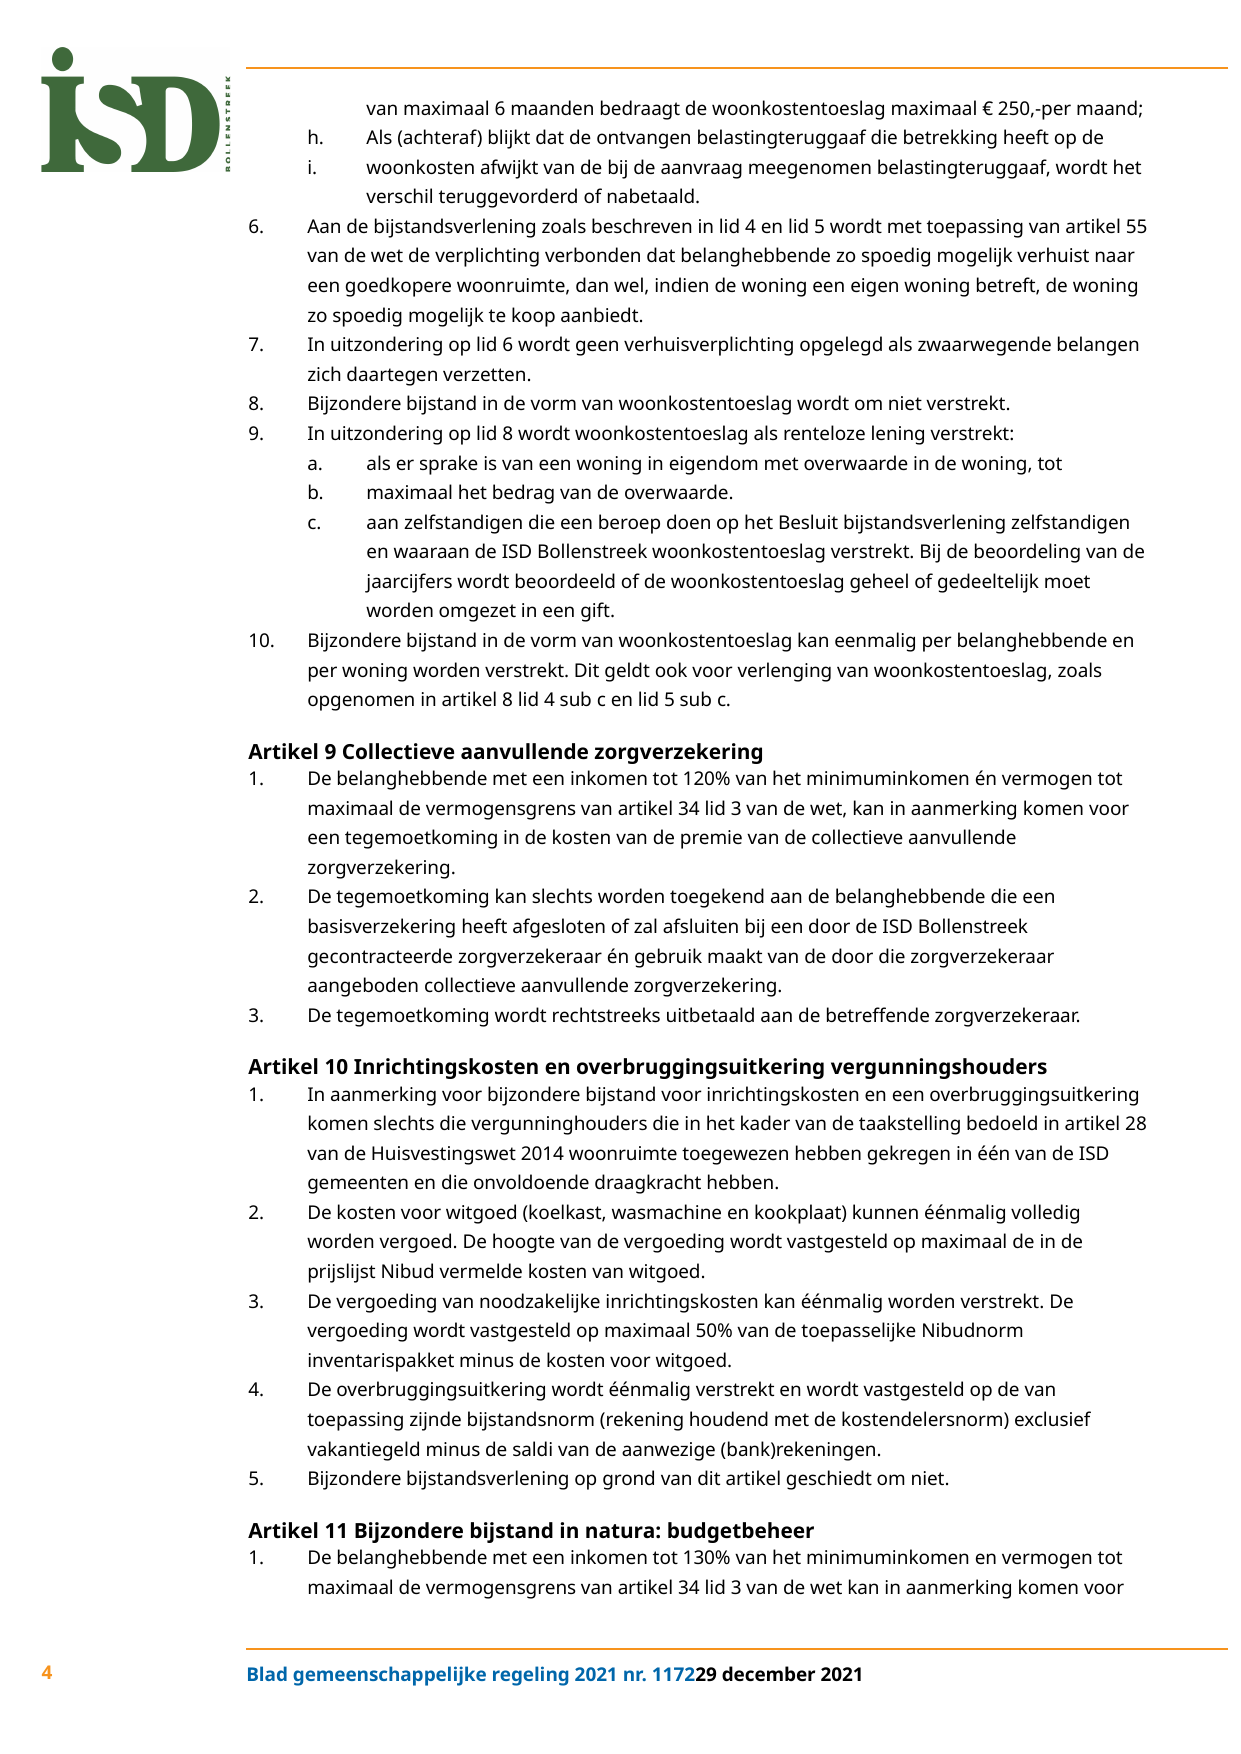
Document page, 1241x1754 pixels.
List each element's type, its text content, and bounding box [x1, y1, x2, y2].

list als er sprake is van een woning in eigendom met overwaarde in de woning, tot [307, 450, 1152, 476]
list maximaal het bedrag van de overwaarde. [307, 479, 1152, 505]
picture [41, 47, 231, 172]
text Artikel 9 Collectieve aanvullende zorgverzekering [248, 737, 1152, 765]
list De tegemoetkoming kan slechts worden toegekend aan de belanghebbende die een basisverzekering heeft afgesloten of zal afsluiten bij een door de ISD Bollenstreek gecontracteerde zorgverzekeraar én gebruik maakt van de door die zorgverzekeraar aangeboden collectieve aanvullende zorgverzekering. [248, 884, 1152, 998]
list In uitzondering op lid 6 wordt geen verhuisverplichting opgelegd als zwaarwegende belangen zich daartegen verzetten. [248, 331, 1152, 387]
list Bijzondere bijstand in de vorm van woonkostentoeslag wordt om niet verstrekt. [248, 391, 1152, 416]
list De tegemoetkoming wordt rechtstreeks uitbetaald aan de betreffende zorgverzekeraar. [248, 1002, 1152, 1028]
list Als (achteraf) blijkt dat de ontvangen belastingteruggaaf die betrekking heeft op de [307, 124, 1152, 150]
list woonkosten afwijkt van de bij de aanvraag meegenomen belastingteruggaaf, wordt het verschil teruggevorderd of nabetaald. [307, 154, 1152, 209]
list In uitzondering op lid 8 wordt woonkostentoeslag als renteloze lening verstrekt: [248, 420, 1152, 446]
text Artikel 10 Inrichtingskosten en overbruggingsuitkering vergunningshouders [248, 1052, 1152, 1081]
list De overbruggingsuitkering wordt éénmalig verstrekt en wordt vastgesteld op de van toepassing zijnde bijstandsnorm (rekening houdend met de kostendelersnorm) exclusief vakantiegeld minus de saldi van de aanwezige (bank)rekeningen. [248, 1377, 1152, 1462]
text Artikel 11 Bijzondere bijstand in natura: budgetbeheer [248, 1516, 1152, 1544]
list In aanmerking voor bijzondere bijstand voor inrichtingskosten en een overbruggingsuitkering komen slechts die vergunninghouders die in het kader van de taakstelling bedoeld in artikel 28 van de Huisvestingswet 2014 woonruimte toegewezen hebben gekregen in één van de ISD gemeenten en die onvoldoende draagkracht hebben. [248, 1081, 1152, 1195]
list De belanghebbende met een inkomen tot 120% van het minimuminkomen én vermogen tot maximaal de vermogensgrens van artikel 34 lid 3 van de wet, kan in aanmerking komen voor een tegemoetkoming in de kosten van de premie van de collectieve aanvullende zorgverzekering. [248, 765, 1152, 880]
list Bijzondere bijstandsverlening op grond van dit artikel geschiedt om niet. [248, 1465, 1152, 1491]
list De vergoeding van noodzakelijke inrichtingskosten kan éénmalig worden verstrekt. De vergoeding wordt vastgesteld op maximaal 50% van de toepasselijke Nibudnorm inventarispakket minus de kosten voor witgoed. [248, 1288, 1152, 1373]
list Bijzondere bijstand in de vorm van woonkostentoeslag kan eenmalig per belanghebbende en per woning worden verstrekt. Dit geldt ook voor verlenging van woonkostentoeslag, zoals opgenomen in artikel 8 lid 4 sub c en lid 5 sub c. [248, 627, 1152, 712]
list aan zelfstandigen die een beroep doen op het Besluit bijstandsverlening zelfstandigen en waaraan de ISD Bollenstreek woonkostentoeslag verstrekt. Bij de beoordeling van de jaarcijfers wordt beoordeeld of de woonkostentoeslag geheel of gedeeltelijk moet worden omgezet in een gift. [307, 509, 1152, 623]
list van maximaal 6 maanden bedraagt de woonkostentoeslag maximaal € 250,-per maand; [307, 95, 1152, 121]
list De belanghebbende met een inkomen tot 130% van het minimuminkomen en vermogen tot maximaal de vermogensgrens van artikel 34 lid 3 van de wet kan in aanmerking komen voor [248, 1544, 1152, 1599]
list De kosten voor witgoed (koelkast, wasmachine en kookplaat) kunnen éénmalig volledig worden vergoed. De hoogte van de vergoeding wordt vastgesteld op maximaal de in de prijslijst Nibud vermelde kosten van witgoed. [248, 1199, 1152, 1284]
list Aan de bijstandsverlening zoals beschreven in lid 4 en lid 5 wordt met toepassing van artikel 55 van de wet de verplichting verbonden dat belanghebbende zo spoedig mogelijk verhuist naar een goedkopere woonruimte, dan wel, indien de woning een eigen woning betreft, de woning zo spoedig mogelijk te koop aanbiedt. [248, 213, 1152, 328]
